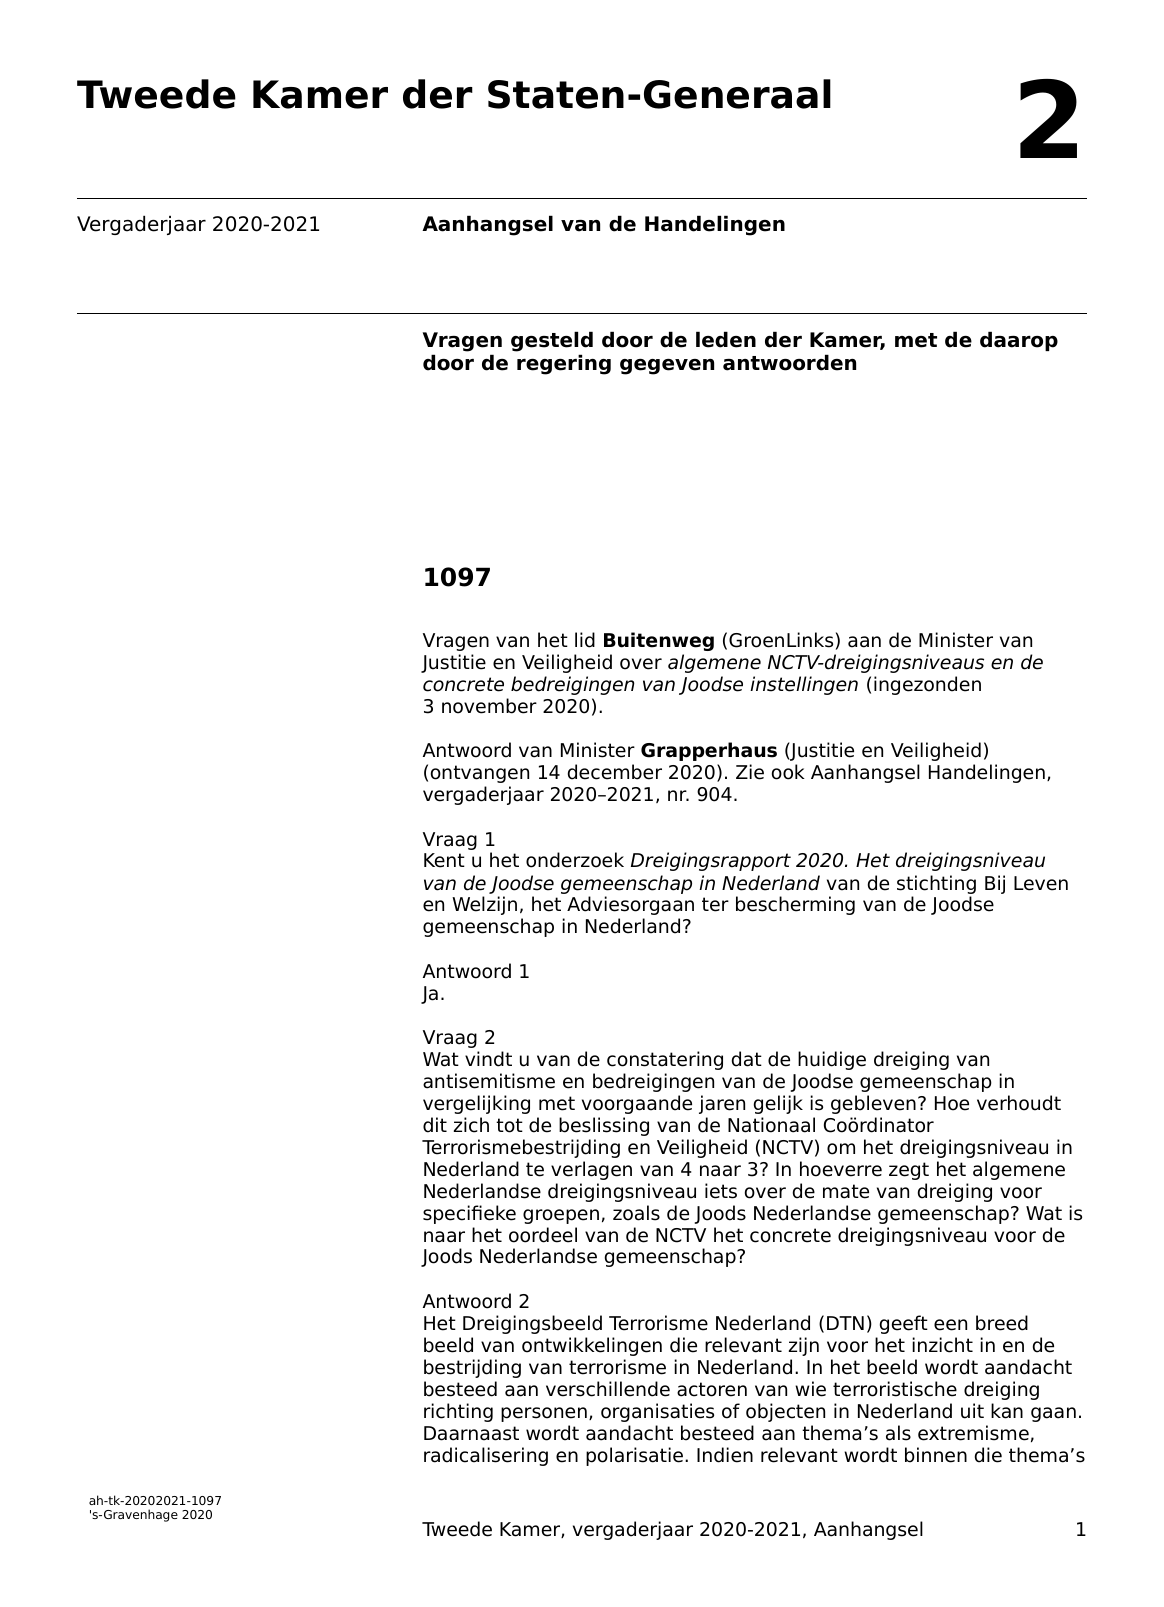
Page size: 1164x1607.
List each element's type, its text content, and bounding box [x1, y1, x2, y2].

text ah-tk-20202021-1097 [88, 1494, 323, 1508]
text Antwoord 2 [422, 1291, 1087, 1313]
text Ja. [422, 982, 1087, 1004]
text Antwoord van Minister Grapperhaus (Justitie en Veiligheid) (ontvangen 14 december 2020). Zie ook Aanhangsel Handelingen, vergaderjaar 2020–2021, nr. 904. [422, 740, 1087, 806]
text Vraag 2 [422, 1027, 1087, 1049]
text 1097 [422, 563, 1087, 592]
table_cell Vergaderjaar 2020-2021 [77, 199, 422, 313]
text Antwoord 1 [422, 961, 1087, 982]
text Het Dreigingsbeeld Terrorisme Nederland (DTN) geeft een breed beeld van ontwikkelingen die relevant zijn voor het inzicht in en de bestrijding van terrorisme in Nederland. In het beeld wordt aandacht besteed aan verschillende actoren van wie terroristische dreiging richting personen, organisaties of objecten in Nederland uit kan gaan. Daarnaast wordt aandacht besteed aan thema’s als extremisme, radicalisering en polarisatie. Indien relevant wordt binnen die thema’s [422, 1313, 1087, 1466]
text Kent u het onderzoek Dreigingsrapport 2020. Het dreigingsniveau van de Joodse gemeenschap in Nederland van de stichting Bij Leven en Welzijn, het Adviesorgaan ter bescherming van de Joodse gemeenschap in Nederland? [422, 850, 1087, 938]
text Wat vindt u van de constatering dat de huidige dreiging van antisemitisme en bedreigingen van de Joodse gemeenschap in vergelijking met voorgaande jaren gelijk is gebleven? Hoe verhoudt dit zich tot de beslissing van de Nationaal Coördinator Terrorismebestrijding en Veiligheid (NCTV) om het dreigingsniveau in Nederland te verlagen van 4 naar 3? In hoeverre zegt het algemene Nederlandse dreigingsniveau iets over de mate van dreiging voor specifieke groepen, zoals de Joods Nederlandse gemeenschap? Wat is naar het oordeel van de NCTV het concrete dreigingsniveau voor de Joods Nederlandse gemeenschap? [422, 1049, 1087, 1268]
text 's-Gravenhage 2020 [88, 1508, 323, 1522]
table_cell Aanhangsel van de Handelingen [422, 199, 1087, 313]
text Vraag 1 [422, 828, 1087, 850]
table_cell Vragen gesteld door de leden der Kamer, met de daarop door de regering gegeven antwoorden [422, 314, 1087, 375]
table_header 2 [886, 59, 1087, 198]
table_header Tweede Kamer der Staten-Generaal [77, 59, 886, 198]
text Vragen van het lid Buitenweg (GroenLinks) aan de Minister van Justitie en Veiligheid over algemene NCTV-dreigingsniveaus en de concrete bedreigingen van Joodse instellingen (ingezonden 3 november 2020). [422, 630, 1087, 718]
table_cell [77, 314, 422, 375]
